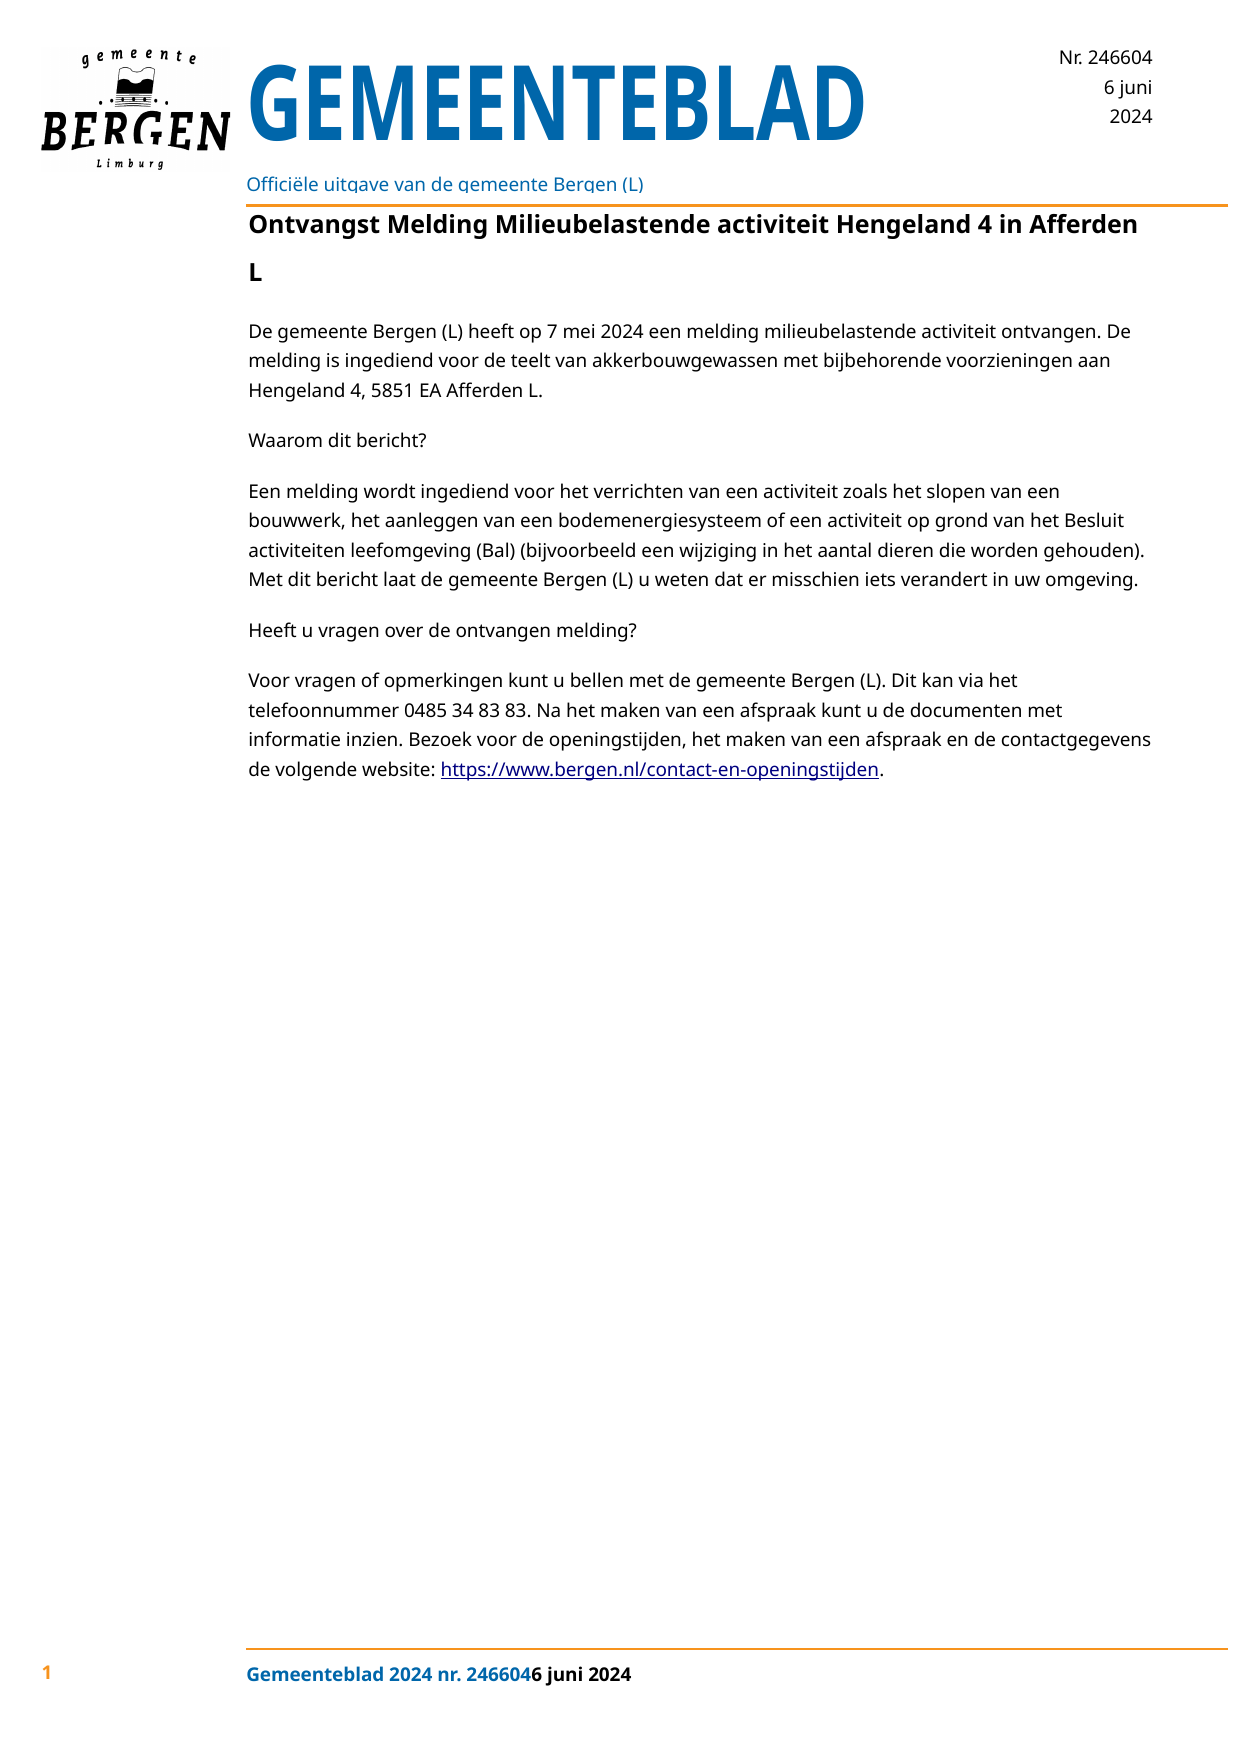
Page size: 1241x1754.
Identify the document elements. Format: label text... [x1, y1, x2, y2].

text Voor vragen of opmerkingen kunt u bellen met de gemeente Bergen (L). Dit kan via het telefoonnummer 0485 34 83 83. Na het maken van een afspraak kunt u de documenten met informatie inzien. Bezoek voor de openingstijden, het maken van een afspraak en de contactgegevens de volgende website: https://www.bergen.nl/contact-en-openingstijden. [248, 667, 1152, 782]
picture [41, 47, 231, 172]
text Ontvangst Melding Milieubelastende activiteit Hengeland 4 in Afferden L [248, 207, 1152, 288]
text Waarom dit bericht? [248, 427, 1152, 453]
text Heeft u vragen over de ontvangen melding? [248, 617, 1152, 643]
text Een melding wordt ingediend voor het verrichten van een activiteit zoals het slopen van een bouwwerk, het aanleggen van een bodemenergiesysteem of een activiteit op grond van het Besluit activiteiten leefomgeving (Bal) (bijvoorbeeld een wijziging in het aantal dieren die worden gehouden). Met dit bericht laat de gemeente Bergen (L) u weten dat er misschien iets verandert in uw omgeving. [248, 478, 1152, 592]
text De gemeente Bergen (L) heeft op 7 mei 2024 een melding milieubelastende activiteit ontvangen. De melding is ingediend voor de teelt van akkerbouwgewassen met bijbehorende voorzieningen aan Hengeland 4, 5851 EA Afferden L. [248, 318, 1152, 403]
